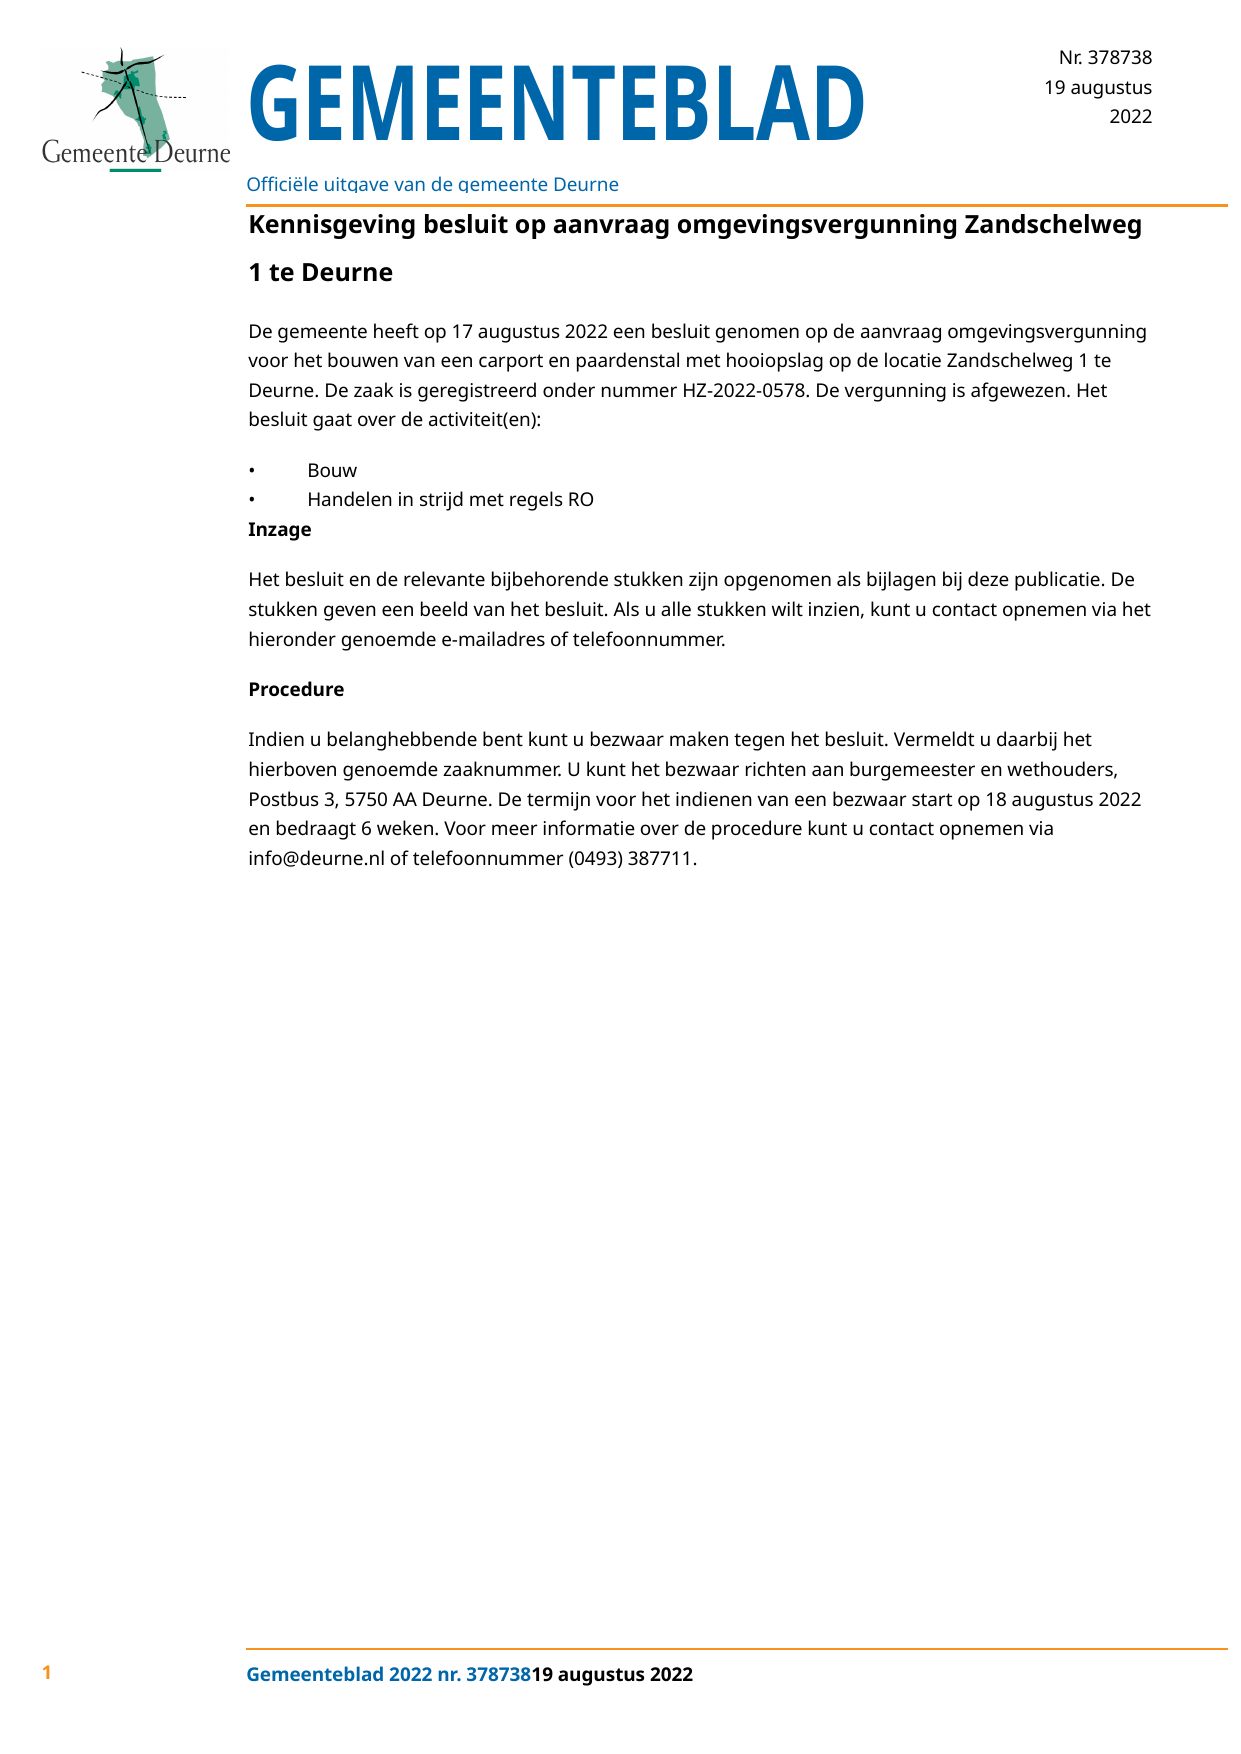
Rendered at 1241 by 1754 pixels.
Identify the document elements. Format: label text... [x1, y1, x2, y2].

text Het besluit en de relevante bijbehorende stukken zijn opgenomen als bijlagen bij deze publicatie. De stukken geven een beeld van het besluit. Als u alle stukken wilt inzien, kunt u contact opnemen via het hieronder genoemde e-mailadres of telefoonnummer. [248, 567, 1152, 652]
picture [41, 47, 231, 172]
list Bouw [248, 457, 1152, 483]
text Inzage [248, 516, 1152, 542]
text Kennisgeving besluit op aanvraag omgevingsvergunning Zandschelweg 1 te Deurne [248, 207, 1152, 288]
text De gemeente heeft op 17 augustus 2022 een besluit genomen op de aanvraag omgevingsvergunning voor het bouwen van een carport en paardenstal met hooiopslag op de locatie Zandschelweg 1 te Deurne. De zaak is geregistreerd onder nummer HZ-2022-0578. De vergunning is afgewezen. Het besluit gaat over de activiteit(en): [248, 318, 1152, 432]
text Indien u belanghebbende bent kunt u bezwaar maken tegen het besluit. Vermeldt u daarbij het hierboven genoemde zaaknummer. U kunt het bezwaar richten aan burgemeester en wethouders, Postbus 3, 5750 AA Deurne. De termijn voor het indienen van een bezwaar start op 18 augustus 2022 en bedraagt 6 weken. Voor meer informatie over de procedure kunt u contact opnemen via info@deurne.nl of telefoonnummer (0493) 387711. [248, 727, 1152, 871]
text Procedure [248, 676, 1152, 702]
list Handelen in strijd met regels RO [248, 487, 1152, 512]
